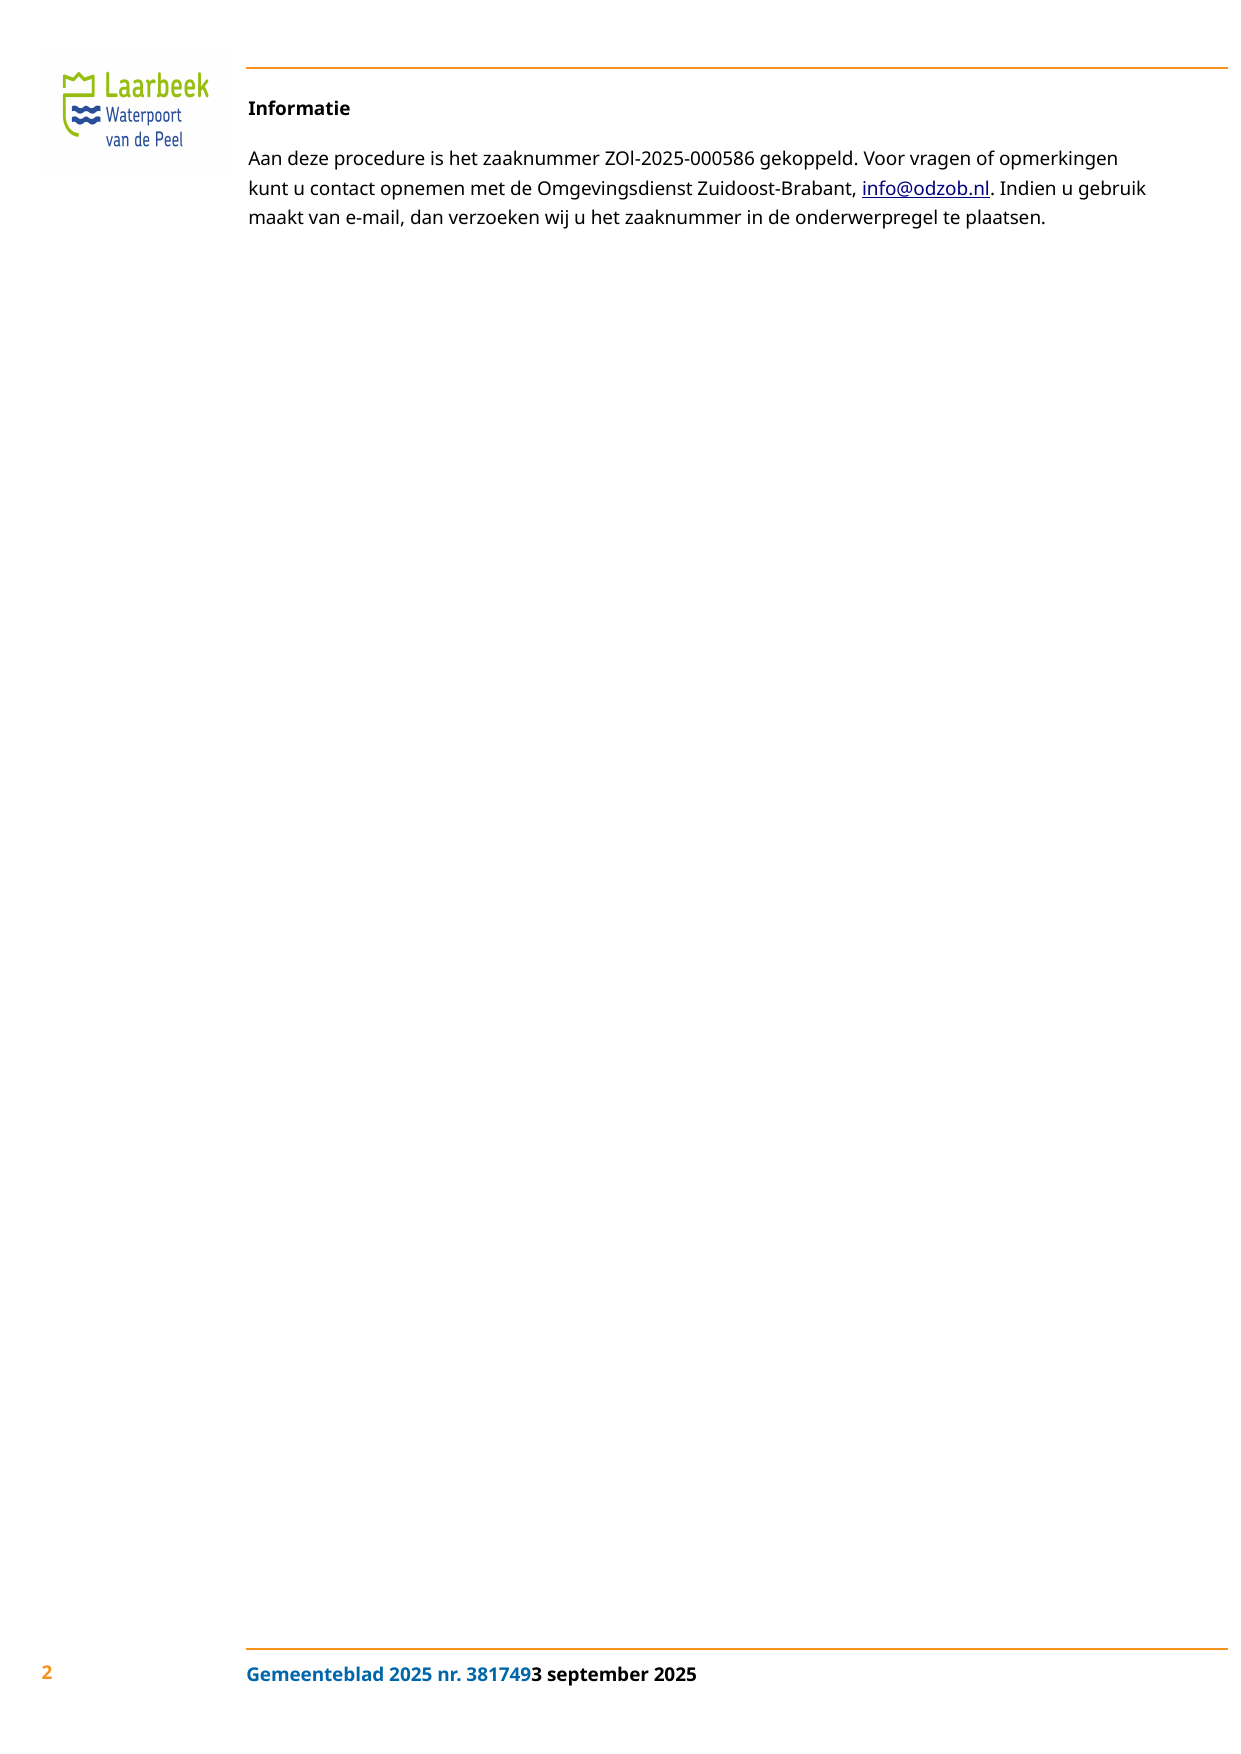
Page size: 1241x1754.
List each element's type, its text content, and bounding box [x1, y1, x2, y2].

text Aan deze procedure is het zaaknummer ZOl-2025-000586 gekoppeld. Voor vragen of opmerkingen kunt u contact opnemen met de Omgevingsdienst Zuidoost-Brabant, info@odzob.nl. Indien u gebruik maakt van e-mail, dan verzoeken wij u het zaaknummer in de onderwerpregel te plaatsen. [248, 145, 1152, 230]
text Informatie [248, 95, 1152, 121]
picture [41, 47, 231, 172]
